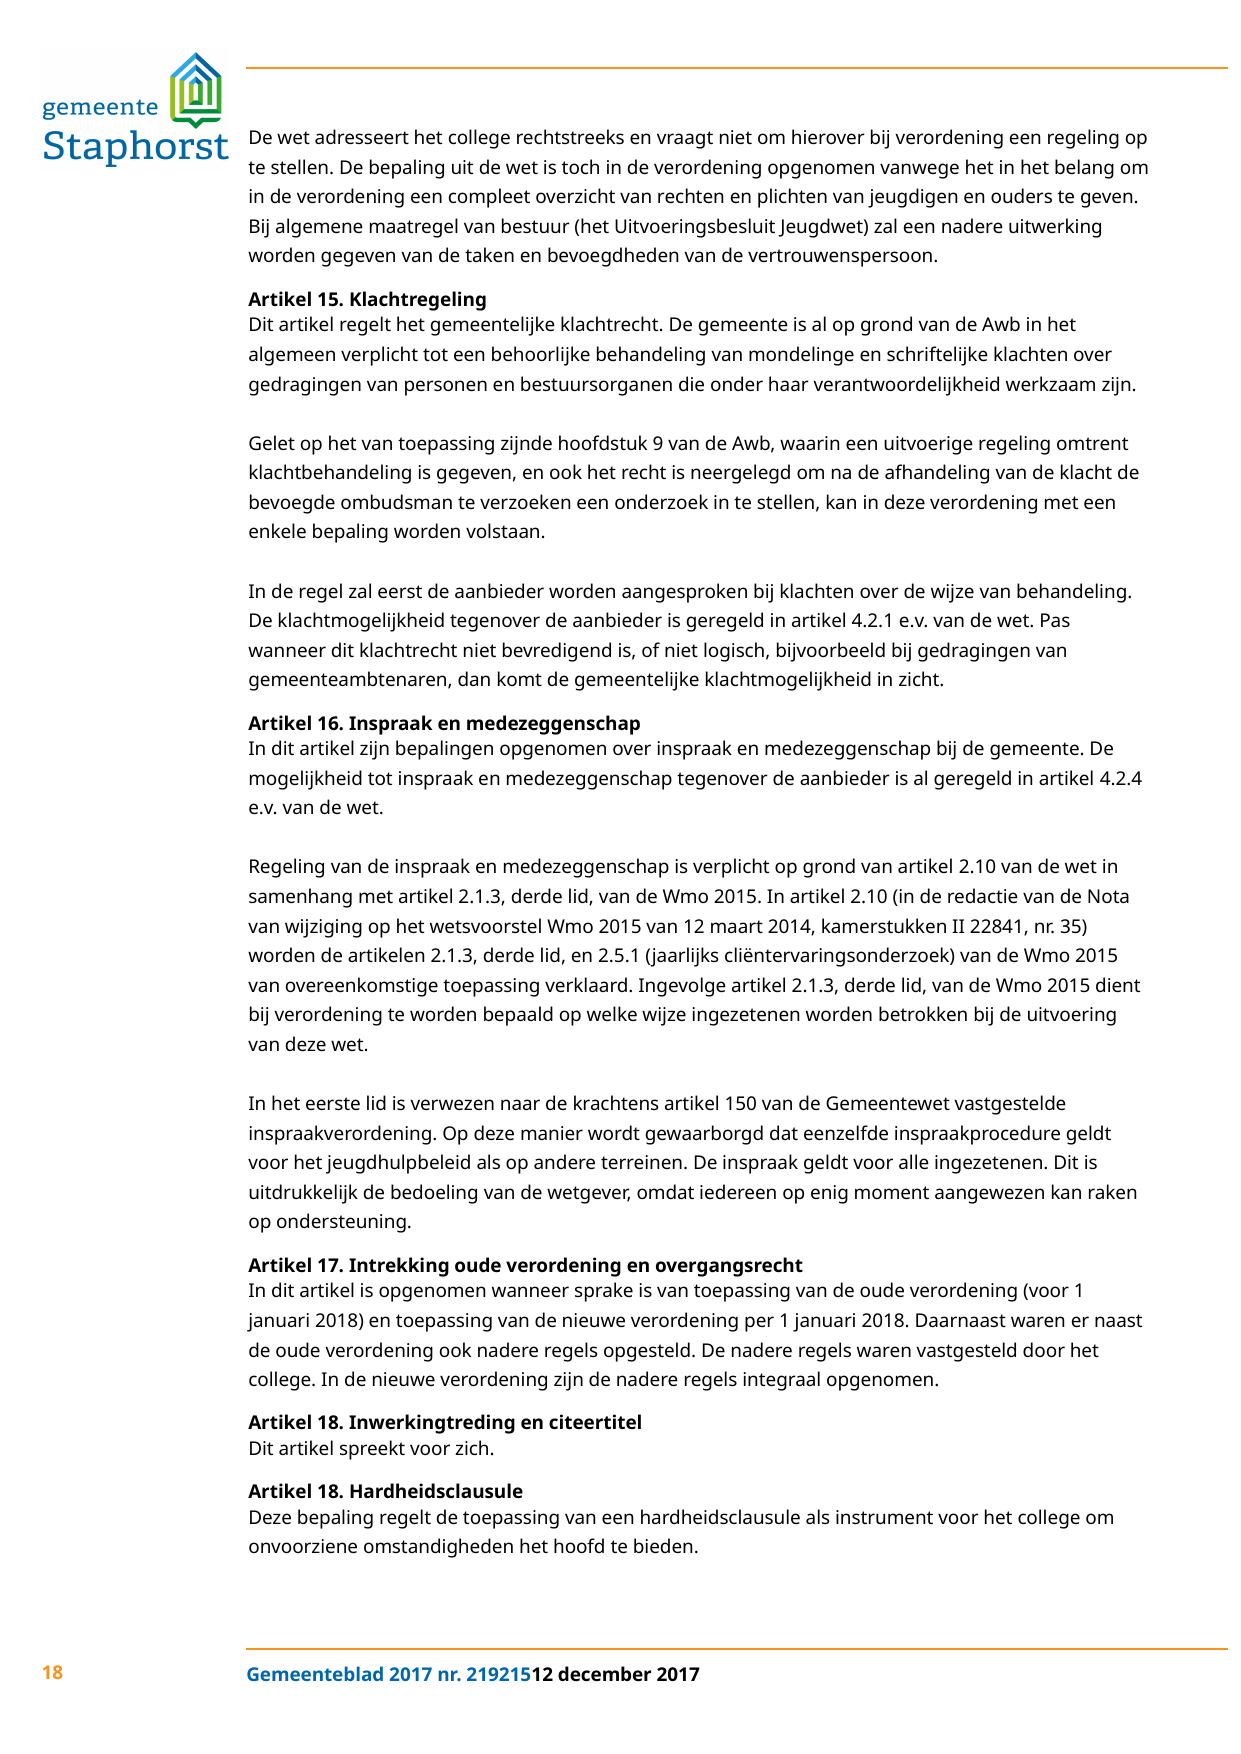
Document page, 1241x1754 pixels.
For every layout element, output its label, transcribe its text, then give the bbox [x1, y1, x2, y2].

text Artikel 15. Klachtregeling [248, 286, 1152, 312]
text Artikel 17. Intrekking oude verordening en overgangsrecht [248, 1252, 1152, 1278]
text De wet adresseert het college rechtstreeks en vraagt niet om hierover bij verordening een regeling op te stellen. De bepaling uit de wet is toch in de verordening opgenomen vanwege het in het belang om in de verordening een compleet overzicht van rechten en plichten van jeugdigen en ouders te geven. Bij algemene maatregel van bestuur (het Uitvoeringsbesluit Jeugdwet) zal een nadere uitwerking worden gegeven van de taken en bevoegdheden van de vertrouwenspersoon. [248, 124, 1152, 268]
text Dit artikel spreekt voor zich. [248, 1435, 1152, 1461]
text Artikel 18. Hardheidsclausule [248, 1478, 1152, 1504]
text Deze bepaling regelt de toepassing van een hardheidsclausule als instrument voor het college om onvoorziene omstandigheden het hoofd te bieden. [248, 1504, 1152, 1559]
text In het eerste lid is verwezen naar de krachtens artikel 150 van de Gemeentewet vastgestelde inspraakverordening. Op deze manier wordt gewaarborgd dat eenzelfde inspraakprocedure geldt voor het jeugdhulpbeleid als op andere terreinen. De inspraak geldt voor alle ingezetenen. Dit is uitdrukkelijk de bedoeling van de wetgever, omdat iedereen op enig moment aangewezen kan raken op ondersteuning. [248, 1090, 1152, 1234]
text Artikel 16. Inspraak en medezeggenschap [248, 710, 1152, 735]
text In de regel zal eerst de aanbieder worden aangesproken bij klachten over de wijze van behandeling. De klachtmogelijkheid tegenover de aanbieder is geregeld in artikel 4.2.1 e.v. van de wet. Pas wanneer dit klachtrecht niet bevredigend is, of niet logisch, bijvoorbeeld bij gedragingen van gemeenteambtenaren, dan komt de gemeentelijke klachtmogelijkheid in zicht. [248, 578, 1152, 692]
text Artikel 18. Inwerkingtreding en citeertitel [248, 1409, 1152, 1435]
text Dit artikel regelt het gemeentelijke klachtrecht. De gemeente is al op grond van de Awb in het algemeen verplicht tot een behoorlijke behandeling van mondelinge en schriftelijke klachten over gedragingen van personen en bestuursorganen die onder haar verantwoordelijkheid werkzaam zijn. [248, 312, 1152, 396]
text Gelet op het van toepassing zijnde hoofdstuk 9 van de Awb, waarin een uitvoerige regeling omtrent klachtbehandeling is gegeven, en ook het recht is neergelegd om na de afhandeling van de klacht de bevoegde ombudsman te verzoeken een onderzoek in te stellen, kan in deze verordening met een enkele bepaling worden volstaan. [248, 430, 1152, 544]
text In dit artikel is opgenomen wanneer sprake is van toepassing van de oude verordening (voor 1 januari 2018) en toepassing van de nieuwe verordening per 1 januari 2018. Daarnaast waren er naast de oude verordening ook nadere regels opgesteld. De nadere regels waren vastgesteld door het college. In de nieuwe verordening zijn de nadere regels integraal opgenomen. [248, 1278, 1152, 1392]
text In dit artikel zijn bepalingen opgenomen over inspraak en medezeggenschap bij de gemeente. De mogelijkheid tot inspraak en medezeggenschap tegenover de aanbieder is al geregeld in artikel 4.2.4 e.v. van de wet. [248, 735, 1152, 820]
text Regeling van de inspraak en medezeggenschap is verplicht op grond van artikel 2.10 van de wet in samenhang met artikel 2.1.3, derde lid, van de Wmo 2015. In artikel 2.10 (in de redactie van de Nota van wijziging op het wetsvoorstel Wmo 2015 van 12 maart 2014, kamerstukken II 22841, nr. 35) worden de artikelen 2.1.3, derde lid, en 2.5.1 (jaarlijks cliëntervaringsonderzoek) van de Wmo 2015 van overeenkomstige toepassing verklaard. Ingevolge artikel 2.1.3, derde lid, van de Wmo 2015 dient bij verordening te worden bepaald op welke wijze ingezetenen worden betrokken bij de uitvoering van deze wet. [248, 854, 1152, 1057]
picture [41, 47, 231, 172]
